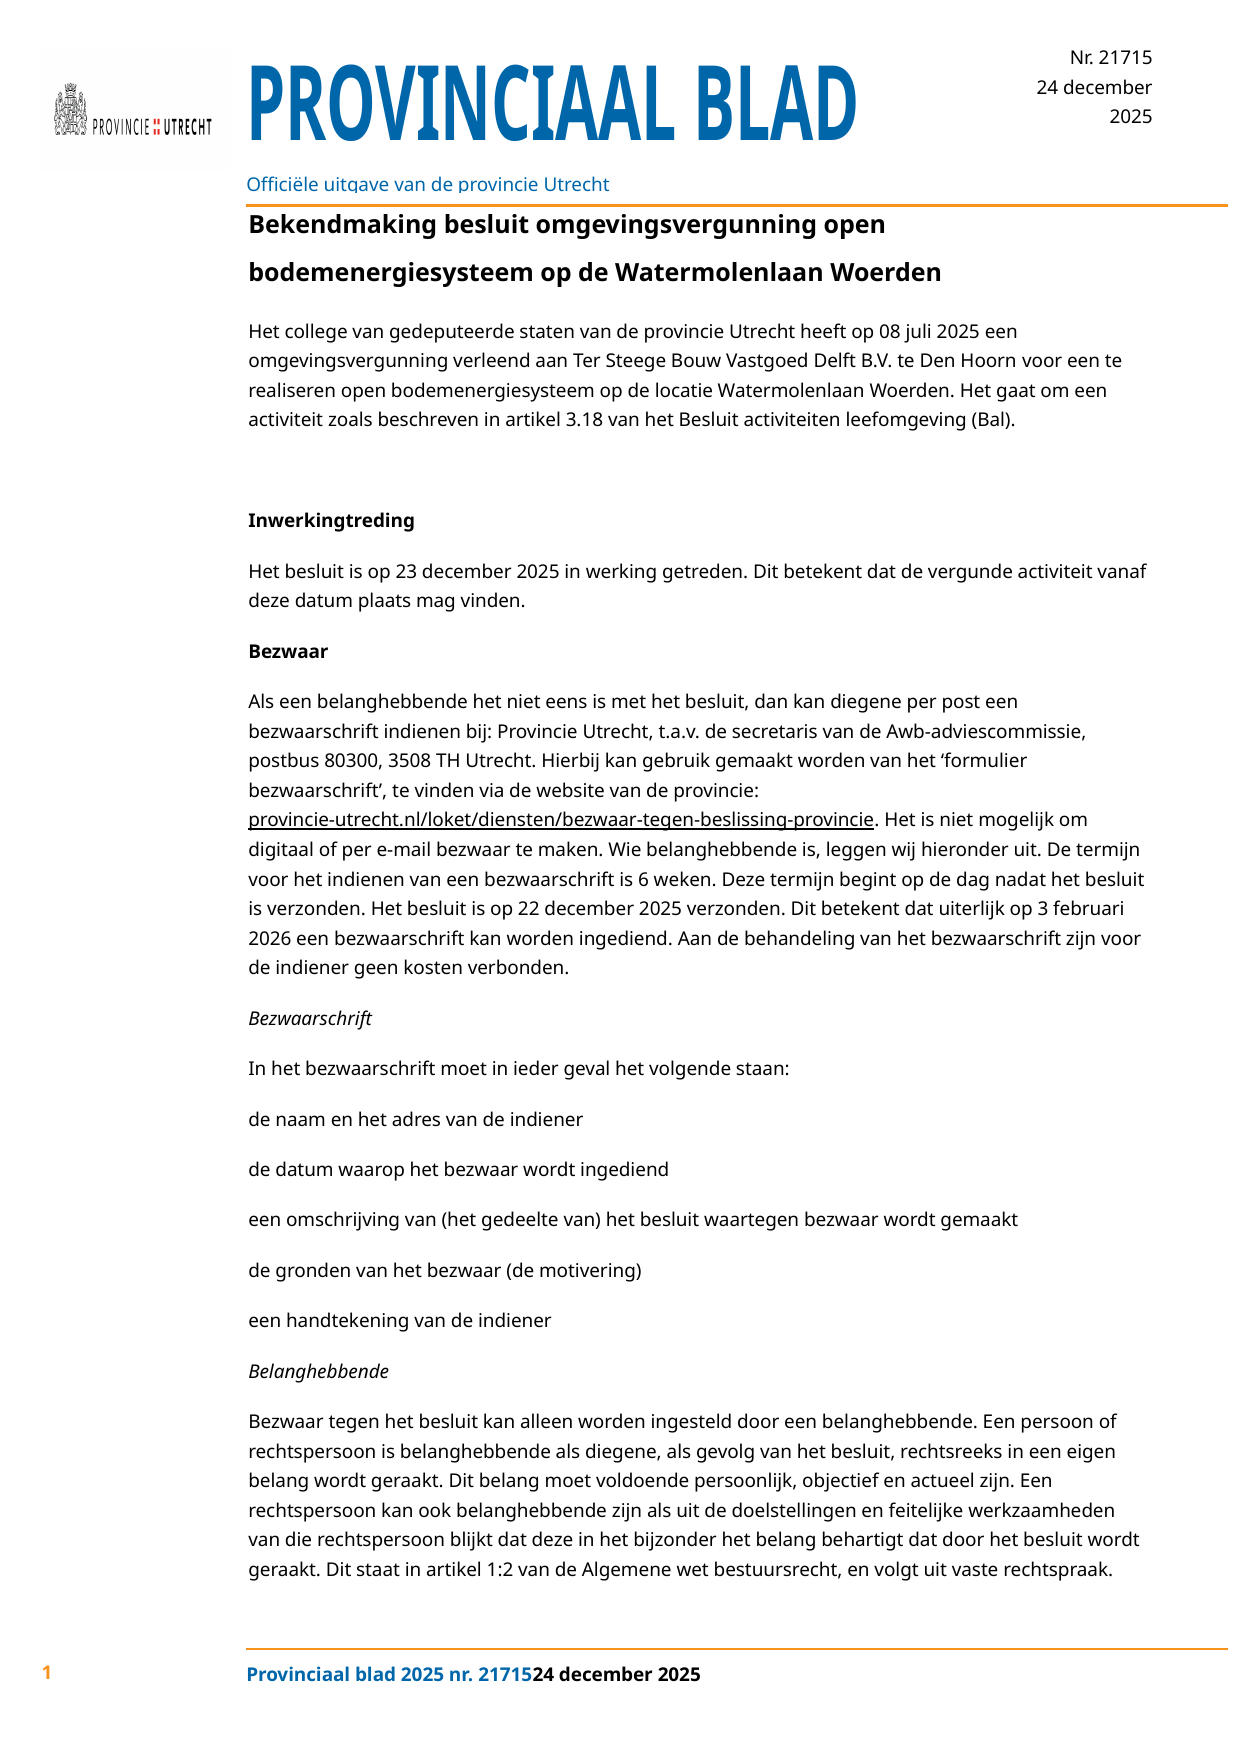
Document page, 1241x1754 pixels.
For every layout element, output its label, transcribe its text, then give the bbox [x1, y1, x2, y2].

text de naam en het adres van de indiener [248, 1106, 1152, 1132]
text Het college van gedeputeerde staten van de provincie Utrecht heeft op 08 juli 2025 een omgevingsvergunning verleend aan Ter Steege Bouw Vastgoed Delft B.V. te Den Hoorn voor een te realiseren open bodemenergiesysteem op de locatie Watermolenlaan Woerden. Het gaat om een activiteit zoals beschreven in artikel 3.18 van het Besluit activiteiten leefomgeving (Bal). [248, 318, 1152, 432]
text Bezwaarschrift [248, 1005, 1152, 1031]
text Bekendmaking besluit omgevingsvergunning open bodemenergiesysteem op de Watermolenlaan Woerden [248, 207, 1152, 288]
text Bezwaar [248, 638, 1152, 664]
text In het bezwaarschrift moet in ieder geval het volgende staan: [248, 1055, 1152, 1081]
text de datum waarop het bezwaar wordt ingediend [248, 1156, 1152, 1182]
text een handtekening van de indiener [248, 1307, 1152, 1333]
text Bezwaar tegen het besluit kan alleen worden ingesteld door een belanghebbende. Een persoon of rechtspersoon is belanghebbende als diegene, als gevolg van het besluit, rechtsreeks in een eigen belang wordt geraakt. Dit belang moet voldoende persoonlijk, objectief en actueel zijn. Een rechtspersoon kan ook belanghebbende zijn als uit de doelstellingen en feitelijke werkzaamheden van die rechtspersoon blijkt dat deze in het bijzonder het belang behartigt dat door het besluit wordt geraakt. Dit staat in artikel 1:2 van de Algemene wet bestuursrecht, en volgt uit vaste rechtspraak. [248, 1408, 1152, 1582]
text Inwerkingtreding [248, 507, 1152, 533]
text de gronden van het bezwaar (de motivering) [248, 1257, 1152, 1283]
text een omschrijving van (het gedeelte van) het besluit waartegen bezwaar wordt gemaakt [248, 1207, 1152, 1232]
text Belanghebbende [248, 1358, 1152, 1384]
picture [41, 47, 231, 172]
text Het besluit is op 23 december 2025 in werking getreden. Dit betekent dat de vergunde activiteit vanaf deze datum plaats mag vinden. [248, 558, 1152, 613]
text Als een belanghebbende het niet eens is met het besluit, dan kan diegene per post een bezwaarschrift indienen bij: Provincie Utrecht, t.a.v. de secretaris van de Awb-adviescommissie, postbus 80300, 3508 TH Utrecht. Hierbij kan gebruik gemaakt worden van het ‘formulier bezwaarschrift’, te vinden via de website van de provincie: provincie-utrecht.nl/loket/diensten/bezwaar-tegen-beslissing-provincie. Het is niet mogelijk om digitaal of per e-mail bezwaar te maken. Wie belanghebbende is, leggen wij hieronder uit. De termijn voor het indienen van een bezwaarschrift is 6 weken. Deze termijn begint op de dag nadat het besluit is verzonden. Het besluit is op 22 december 2025 verzonden. Dit betekent dat uiterlijk op 3 februari 2026 een bezwaarschrift kan worden ingediend. Aan de behandeling van het bezwaarschrift zijn voor de indiener geen kosten verbonden. [248, 688, 1152, 980]
